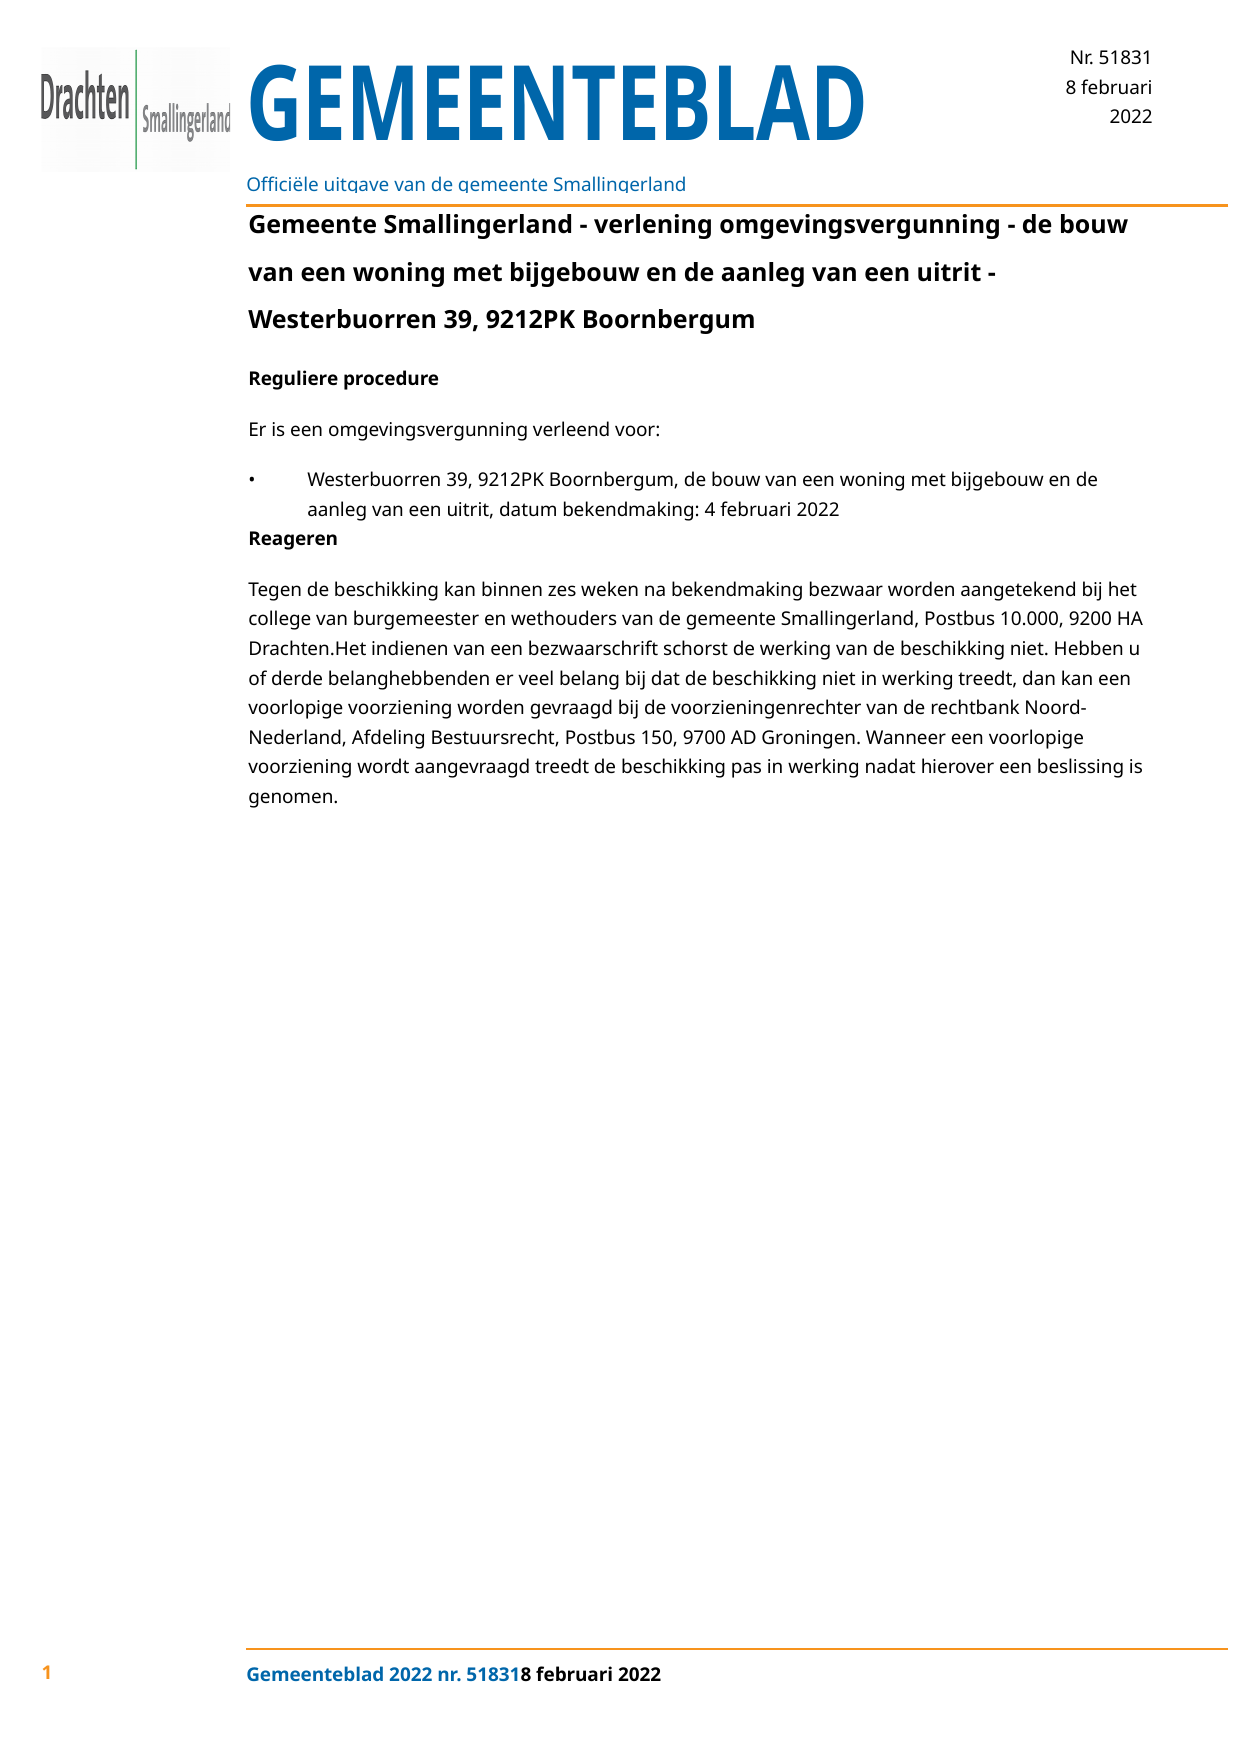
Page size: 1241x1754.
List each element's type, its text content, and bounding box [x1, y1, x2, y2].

picture [41, 47, 231, 172]
text Gemeente Smallingerland - verlening omgevingsvergunning - de bouw van een woning met bijgebouw en de aanleg van een uitrit - Westerbuorren 39, 9212PK Boornbergum [248, 207, 1152, 336]
text Reguliere procedure [248, 366, 1152, 391]
text Tegen de beschikking kan binnen zes weken na bekendmaking bezwaar worden aangetekend bij het college van burgemeester en wethouders van de gemeente Smallingerland, Postbus 10.000, 9200 HA Drachten.Het indienen van een bezwaarschrift schorst de werking van de beschikking niet. Hebben u of derde belanghebbenden er veel belang bij dat de beschikking niet in werking treedt, dan kan een voorlopige voorziening worden gevraagd bij de voorzieningenrechter van de rechtbank Noord-Nederland, Afdeling Bestuursrecht, Postbus 150, 9700 AD Groningen. Wanneer een voorlopige voorziening wordt aangevraagd treedt de beschikking pas in werking nadat hierover een beslissing is genomen. [248, 576, 1152, 809]
text Er is een omgevingsvergunning verleend voor: [248, 416, 1152, 442]
text Reageren [248, 526, 1152, 551]
list Westerbuorren 39, 9212PK Boornbergum, de bouw van een woning met bijgebouw en de aanleg van een uitrit, datum bekendmaking: 4 februari 2022 [248, 466, 1152, 522]
